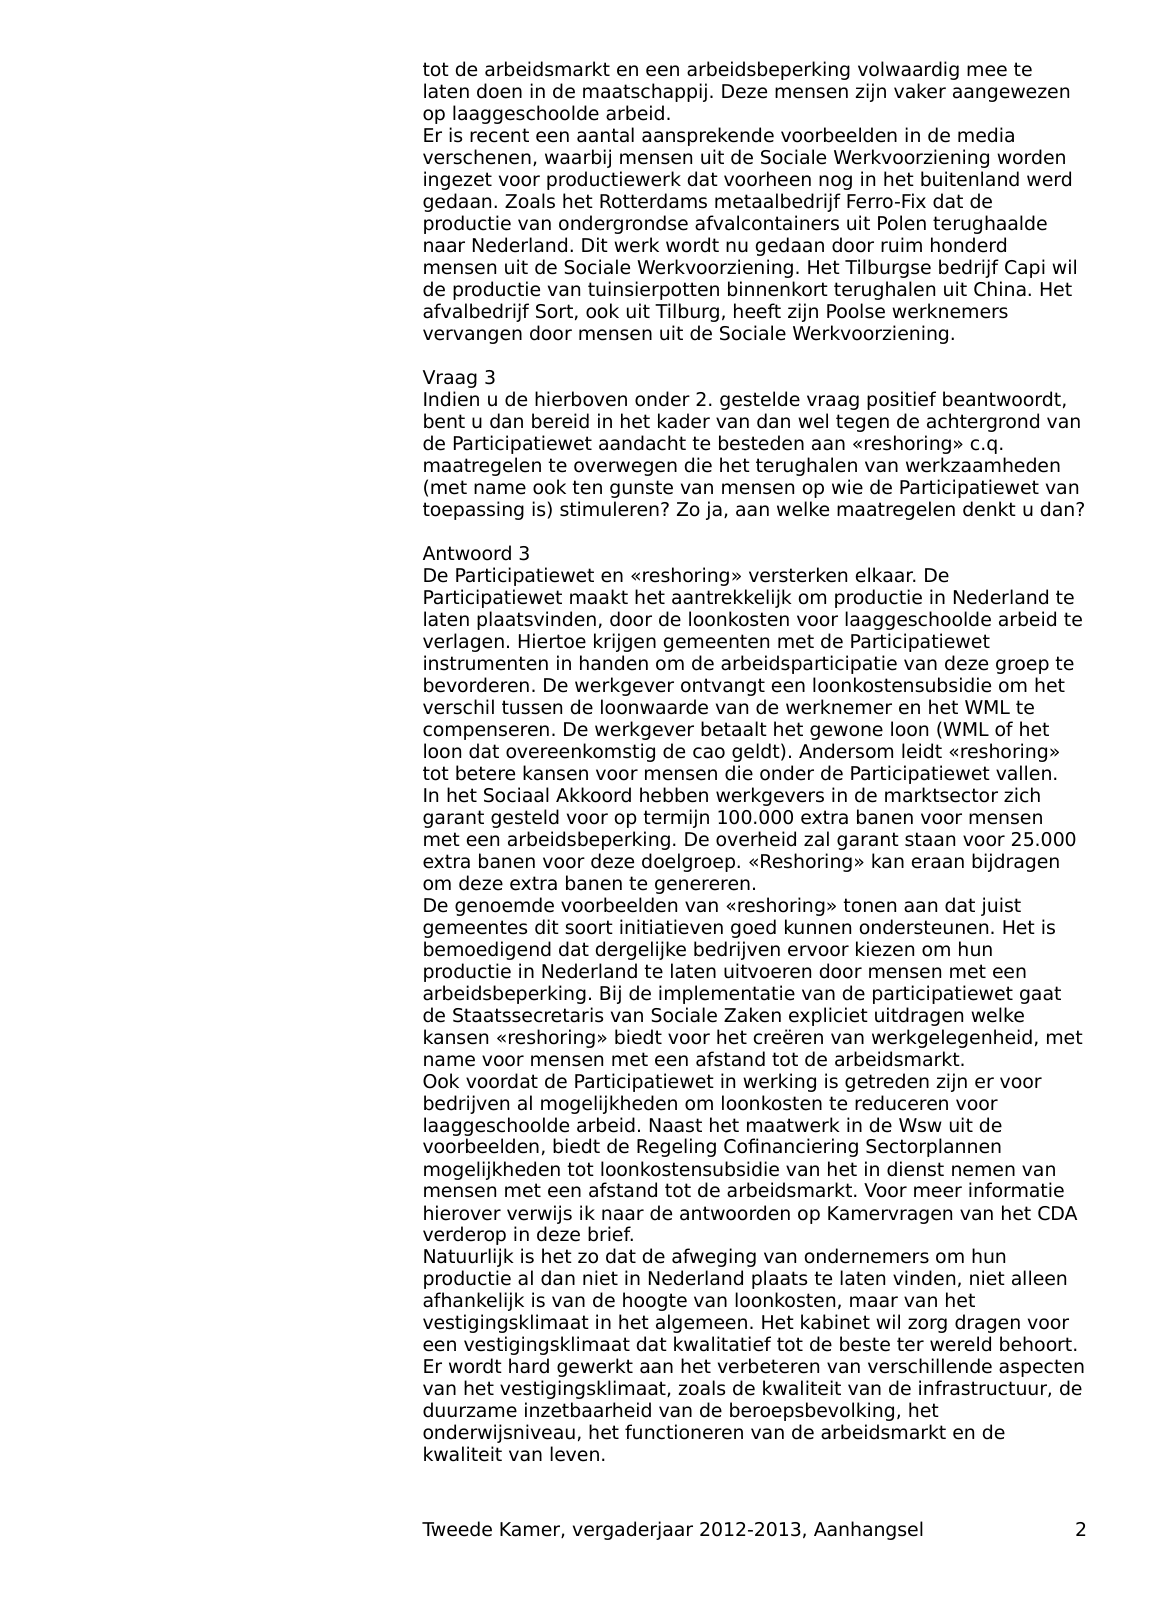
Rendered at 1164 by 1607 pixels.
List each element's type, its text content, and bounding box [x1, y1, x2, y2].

text In het Sociaal Akkoord hebben werkgevers in de marktsector zich garant gesteld voor op termijn 100.000 extra banen voor mensen met een arbeidsbeperking. De overheid zal garant staan voor 25.000 extra banen voor deze doelgroep. «Reshoring» kan eraan bijdragen om deze extra banen te genereren. [422, 785, 1087, 895]
text De Participatiewet en «reshoring» versterken elkaar. De Participatiewet maakt het aantrekkelijk om productie in Nederland te laten plaatsvinden, door de loonkosten voor laaggeschoolde arbeid te verlagen. Hiertoe krijgen gemeenten met de Participatiewet instrumenten in handen om de arbeidsparticipatie van deze groep te bevorderen. De werkgever ontvangt een loonkostensubsidie om het verschil tussen de loonwaarde van de werknemer en het WML te compenseren. De werkgever betaalt het gewone loon (WML of het loon dat overeenkomstig de cao geldt). Andersom leidt «reshoring» tot betere kansen voor mensen die onder de Participatiewet vallen. [422, 565, 1087, 785]
text Indien u de hierboven onder 2. gestelde vraag positief beantwoordt, bent u dan bereid in het kader van dan wel tegen de achtergrond van de Participatiewet aandacht te besteden aan «reshoring» c.q. maatregelen te overwegen die het terughalen van werkzaamheden (met name ook ten gunste van mensen op wie de Participatiewet van toepassing is) stimuleren? Zo ja, aan welke maatregelen denkt u dan? [422, 389, 1087, 521]
text De genoemde voorbeelden van «reshoring» tonen aan dat juist gemeentes dit soort initiatieven goed kunnen ondersteunen. Het is bemoedigend dat dergelijke bedrijven ervoor kiezen om hun productie in Nederland te laten uitvoeren door mensen met een arbeidsbeperking. Bij de implementatie van de participatiewet gaat de Staatssecretaris van Sociale Zaken expliciet uitdragen welke kansen «reshoring» biedt voor het creëren van werkgelegenheid, met name voor mensen met een afstand tot de arbeidsmarkt. [422, 895, 1087, 1071]
text Natuurlijk is het zo dat de afweging van ondernemers om hun productie al dan niet in Nederland plaats te laten vinden, niet alleen afhankelijk is van de hoogte van loonkosten, maar van het vestigingsklimaat in het algemeen. Het kabinet wil zorg dragen voor een vestigingsklimaat dat kwalitatief tot de beste ter wereld behoort. Er wordt hard gewerkt aan het verbeteren van verschillende aspecten van het vestigingsklimaat, zoals de kwaliteit van de infrastructuur, de duurzame inzetbaarheid van de beroepsbevolking, het onderwijsniveau, het functioneren van de arbeidsmarkt en de kwaliteit van leven. [422, 1246, 1087, 1466]
text Er is recent een aantal aansprekende voorbeelden in de media verschenen, waarbij mensen uit de Sociale Werkvoorziening worden ingezet voor productiewerk dat voorheen nog in het buitenland werd gedaan. Zoals het Rotterdams metaalbedrijf Ferro-Fix dat de productie van ondergrondse afvalcontainers uit Polen terughaalde naar Nederland. Dit werk wordt nu gedaan door ruim honderd mensen uit de Sociale Werkvoorziening. Het Tilburgse bedrijf Capi wil de productie van tuinsierpotten binnenkort terughalen uit China. Het afvalbedrijf Sort, ook uit Tilburg, heeft zijn Poolse werknemers vervangen door mensen uit de Sociale Werkvoorziening. [422, 125, 1087, 345]
text Vraag 3 [422, 367, 1087, 389]
text Ook voordat de Participatiewet in werking is getreden zijn er voor bedrijven al mogelijkheden om loonkosten te reduceren voor laaggeschoolde arbeid. Naast het maatwerk in de Wsw uit de voorbeelden, biedt de Regeling Cofinanciering Sectorplannen mogelijkheden tot loonkostensubsidie van het in dienst nemen van mensen met een afstand tot de arbeidsmarkt. Voor meer informatie hierover verwijs ik naar de antwoorden op Kamervragen van het CDA verderop in deze brief. [422, 1071, 1087, 1246]
text tot de arbeidsmarkt en een arbeidsbeperking volwaardig mee te laten doen in de maatschappij. Deze mensen zijn vaker aangewezen op laaggeschoolde arbeid. [422, 59, 1087, 125]
text Antwoord 3 [422, 543, 1087, 565]
